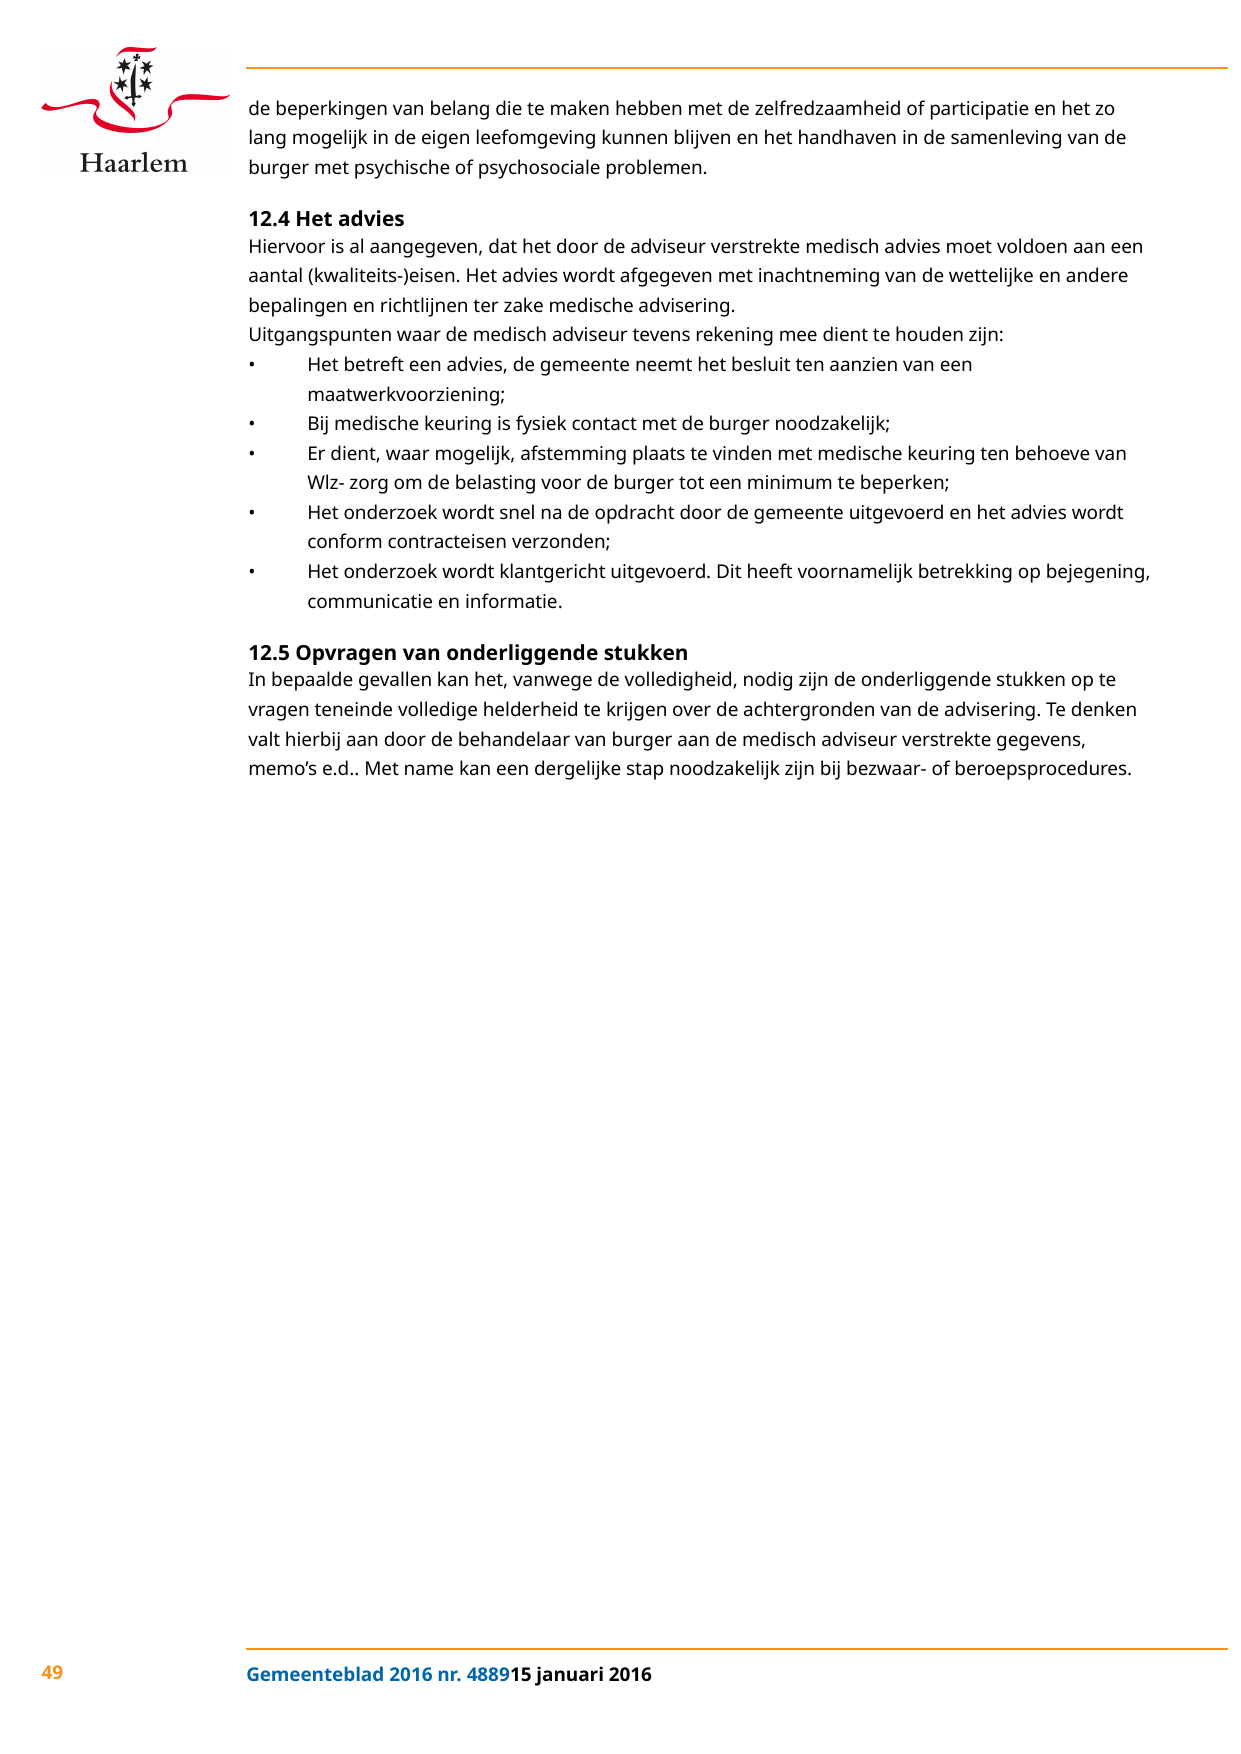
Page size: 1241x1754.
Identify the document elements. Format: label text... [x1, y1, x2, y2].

list Er dient, waar mogelijk, afstemming plaats te vinden met medische keuring ten behoeve van Wlz- zorg om de belasting voor de burger tot een minimum te beperken; [248, 440, 1152, 495]
text 12.4 Het advies [248, 204, 1152, 233]
text Uitgangspunten waar de medisch adviseur tevens rekening mee dient te houden zijn: [248, 322, 1152, 347]
text In bepaalde gevallen kan het, vanwege de volledigheid, nodig zijn de onderliggende stukken op te vragen teneinde volledige helderheid te krijgen over de achtergronden van de advisering. Te denken valt hierbij aan door de behandelaar van burger aan de medisch adviseur verstrekte gegevens, memo’s e.d.. Met name kan een dergelijke stap noodzakelijk zijn bij bezwaar- of beroepsprocedures. [248, 667, 1152, 781]
text de beperkingen van belang die te maken hebben met de zelfredzaamheid of participatie en het zo lang mogelijk in de eigen leefomgeving kunnen blijven en het handhaven in de samenleving van de burger met psychische of psychosociale problemen. [248, 95, 1152, 180]
list Bij medische keuring is fysiek contact met de burger noodzakelijk; [248, 410, 1152, 436]
picture [41, 47, 231, 172]
list Het betreft een advies, de gemeente neemt het besluit ten aanzien van een maatwerkvoorziening; [248, 351, 1152, 406]
list Het onderzoek wordt klantgericht uitgevoerd. Dit heeft voornamelijk betrekking op bejegening, communicatie en informatie. [248, 558, 1152, 613]
text Hiervoor is al aangegeven, dat het door de adviseur verstrekte medisch advies moet voldoen aan een aantal (kwaliteits-)eisen. Het advies wordt afgegeven met inachtneming van de wettelijke en andere bepalingen en richtlijnen ter zake medische advisering. [248, 233, 1152, 318]
text 12.5 Opvragen van onderliggende stukken [248, 638, 1152, 667]
list Het onderzoek wordt snel na de opdracht door de gemeente uitgevoerd en het advies wordt conform contracteisen verzonden; [248, 499, 1152, 554]
